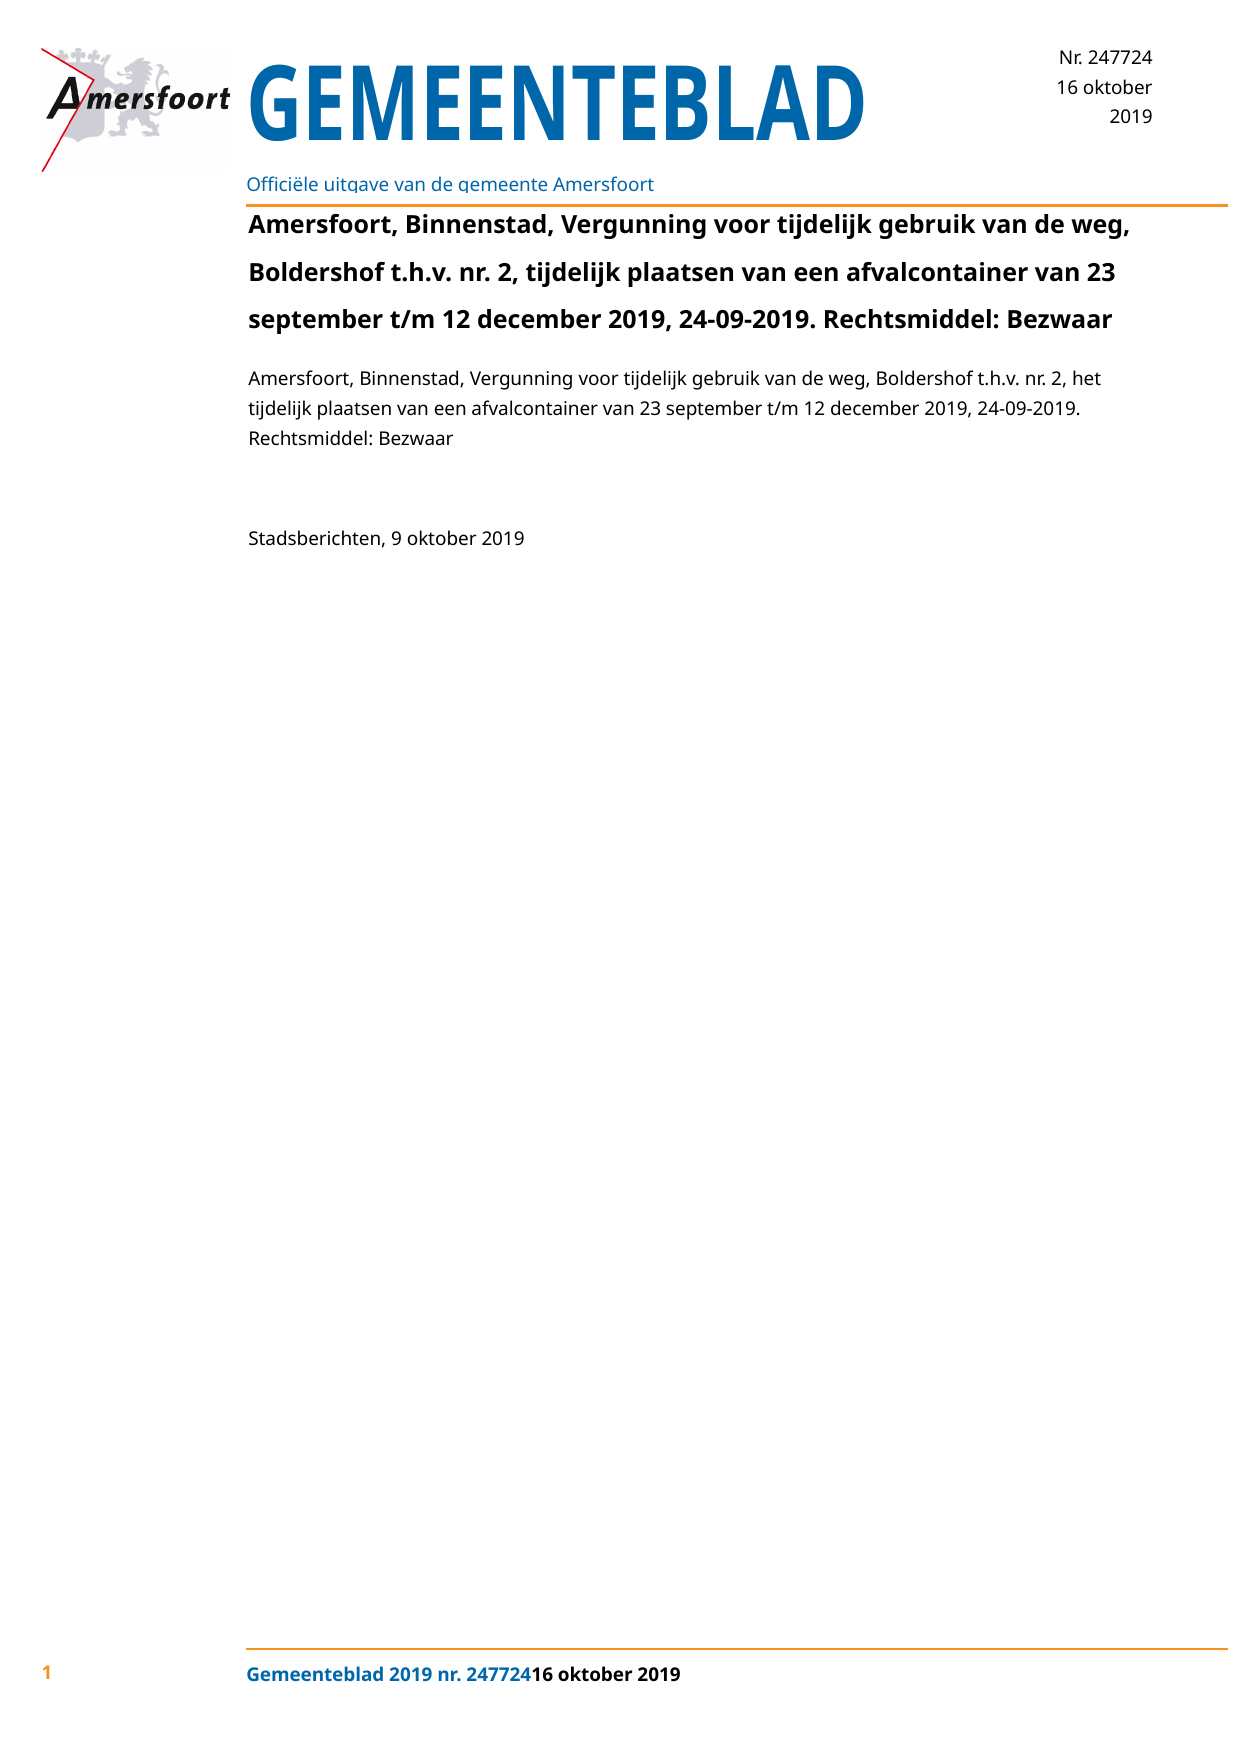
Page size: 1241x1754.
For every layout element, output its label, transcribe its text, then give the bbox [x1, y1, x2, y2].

text Stadsberichten, 9 oktober 2019 [248, 526, 1152, 551]
picture [41, 47, 231, 172]
text Amersfoort, Binnenstad, Vergunning voor tijdelijk gebruik van de weg, Boldershof t.h.v. nr. 2, tijdelijk plaatsen van een afvalcontainer van 23 september t/m 12 december 2019, 24-09-2019. Rechtsmiddel: Bezwaar [248, 207, 1152, 336]
text Amersfoort, Binnenstad, Vergunning voor tijdelijk gebruik van de weg, Boldershof t.h.v. nr. 2, het tijdelijk plaatsen van een afvalcontainer van 23 september t/m 12 december 2019, 24-09-2019. Rechtsmiddel: Bezwaar [248, 366, 1152, 450]
